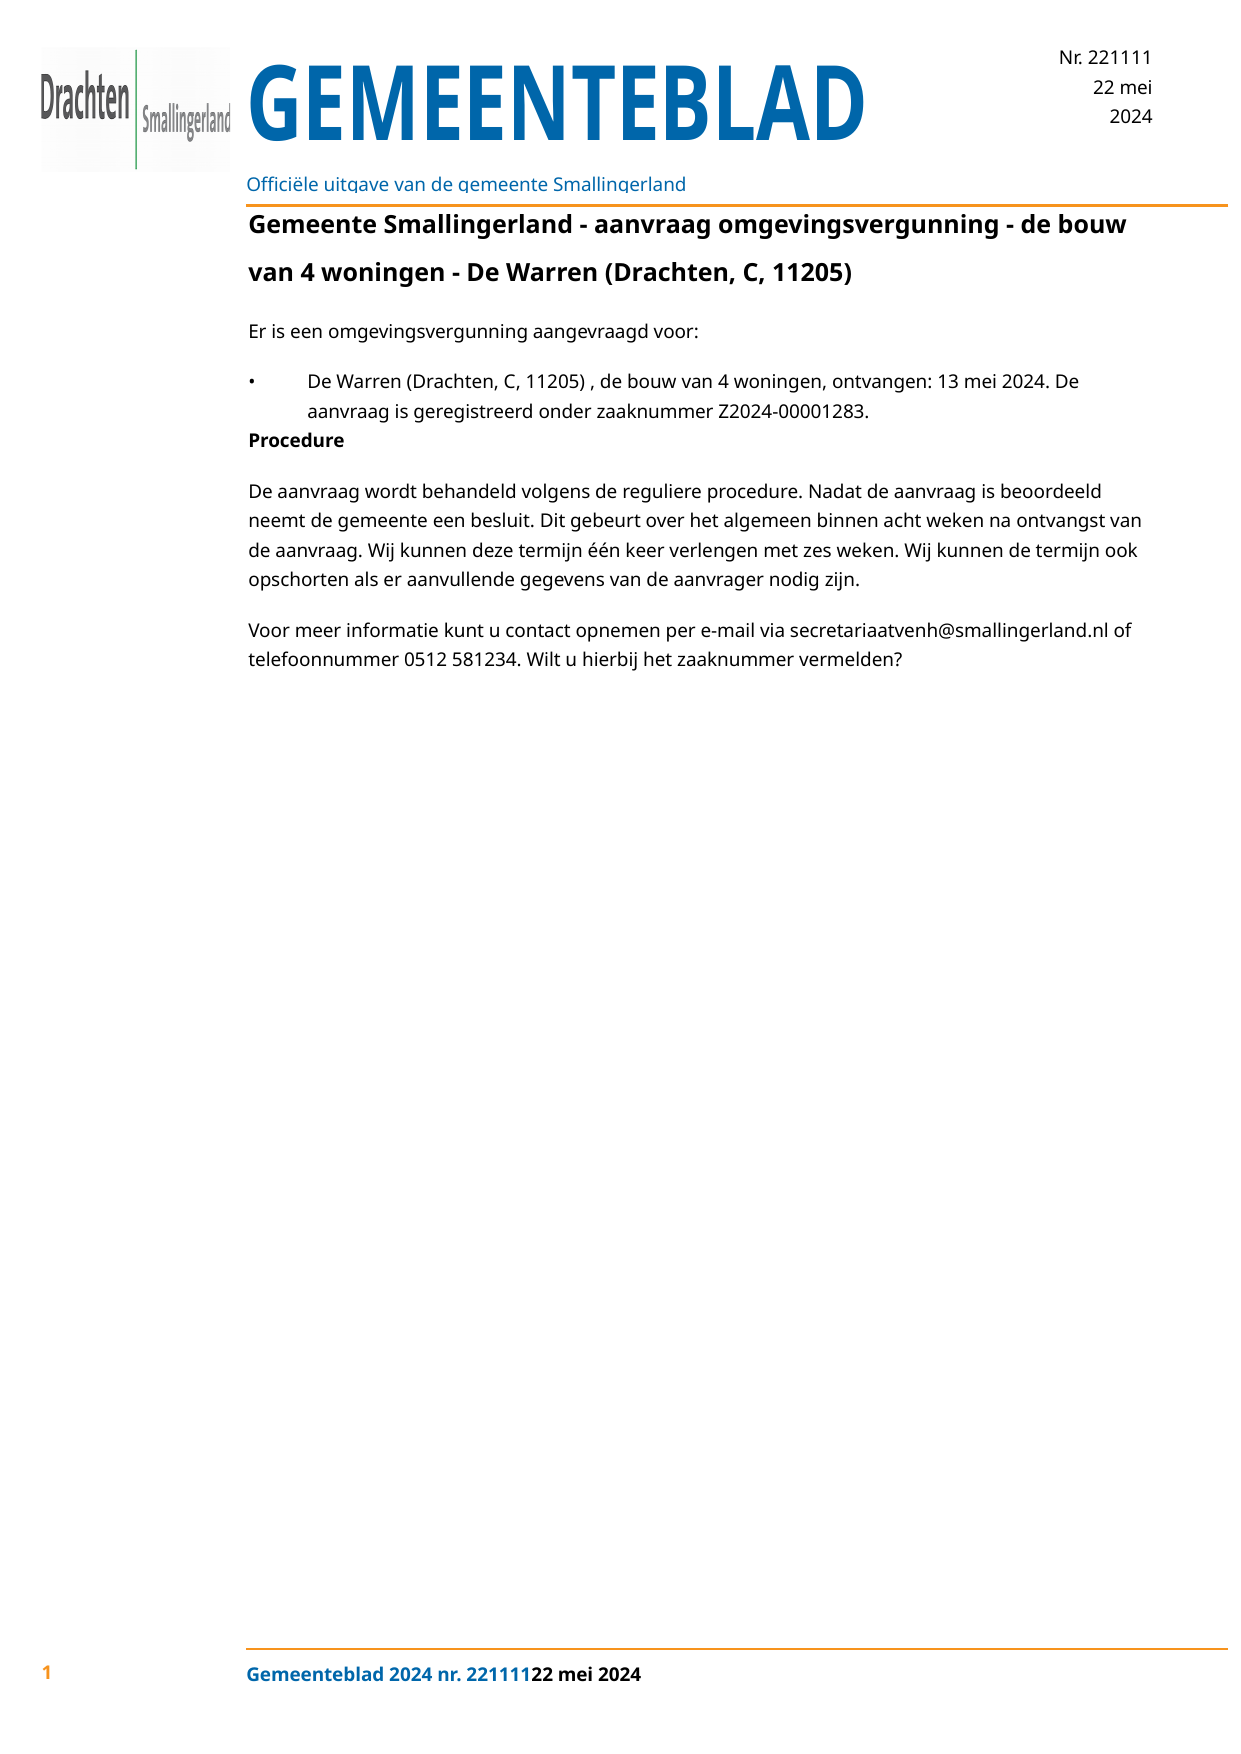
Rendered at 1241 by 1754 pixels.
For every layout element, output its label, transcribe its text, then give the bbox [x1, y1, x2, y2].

text Er is een omgevingsvergunning aangevraagd voor: [248, 318, 1152, 344]
text Voor meer informatie kunt u contact opnemen per e-mail via secretariaatvenh@smallingerland.nl of telefoonnummer 0512 581234. Wilt u hierbij het zaaknummer vermelden? [248, 617, 1152, 672]
text De aanvraag wordt behandeld volgens de reguliere procedure. Nadat de aanvraag is beoordeeld neemt de gemeente een besluit. Dit gebeurt over het algemeen binnen acht weken na ontvangst van de aanvraag. Wij kunnen deze termijn één keer verlengen met zes weken. Wij kunnen de termijn ook opschorten als er aanvullende gegevens van de aanvrager nodig zijn. [248, 478, 1152, 592]
text Gemeente Smallingerland - aanvraag omgevingsvergunning - de bouw van 4 woningen - De Warren (Drachten, C, 11205) [248, 207, 1152, 288]
picture [41, 47, 231, 172]
list De Warren (Drachten, C, 11205) , de bouw van 4 woningen, ontvangen: 13 mei 2024. De aanvraag is geregistreerd onder zaaknummer Z2024-00001283. [248, 368, 1152, 424]
text Procedure [248, 427, 1152, 453]
